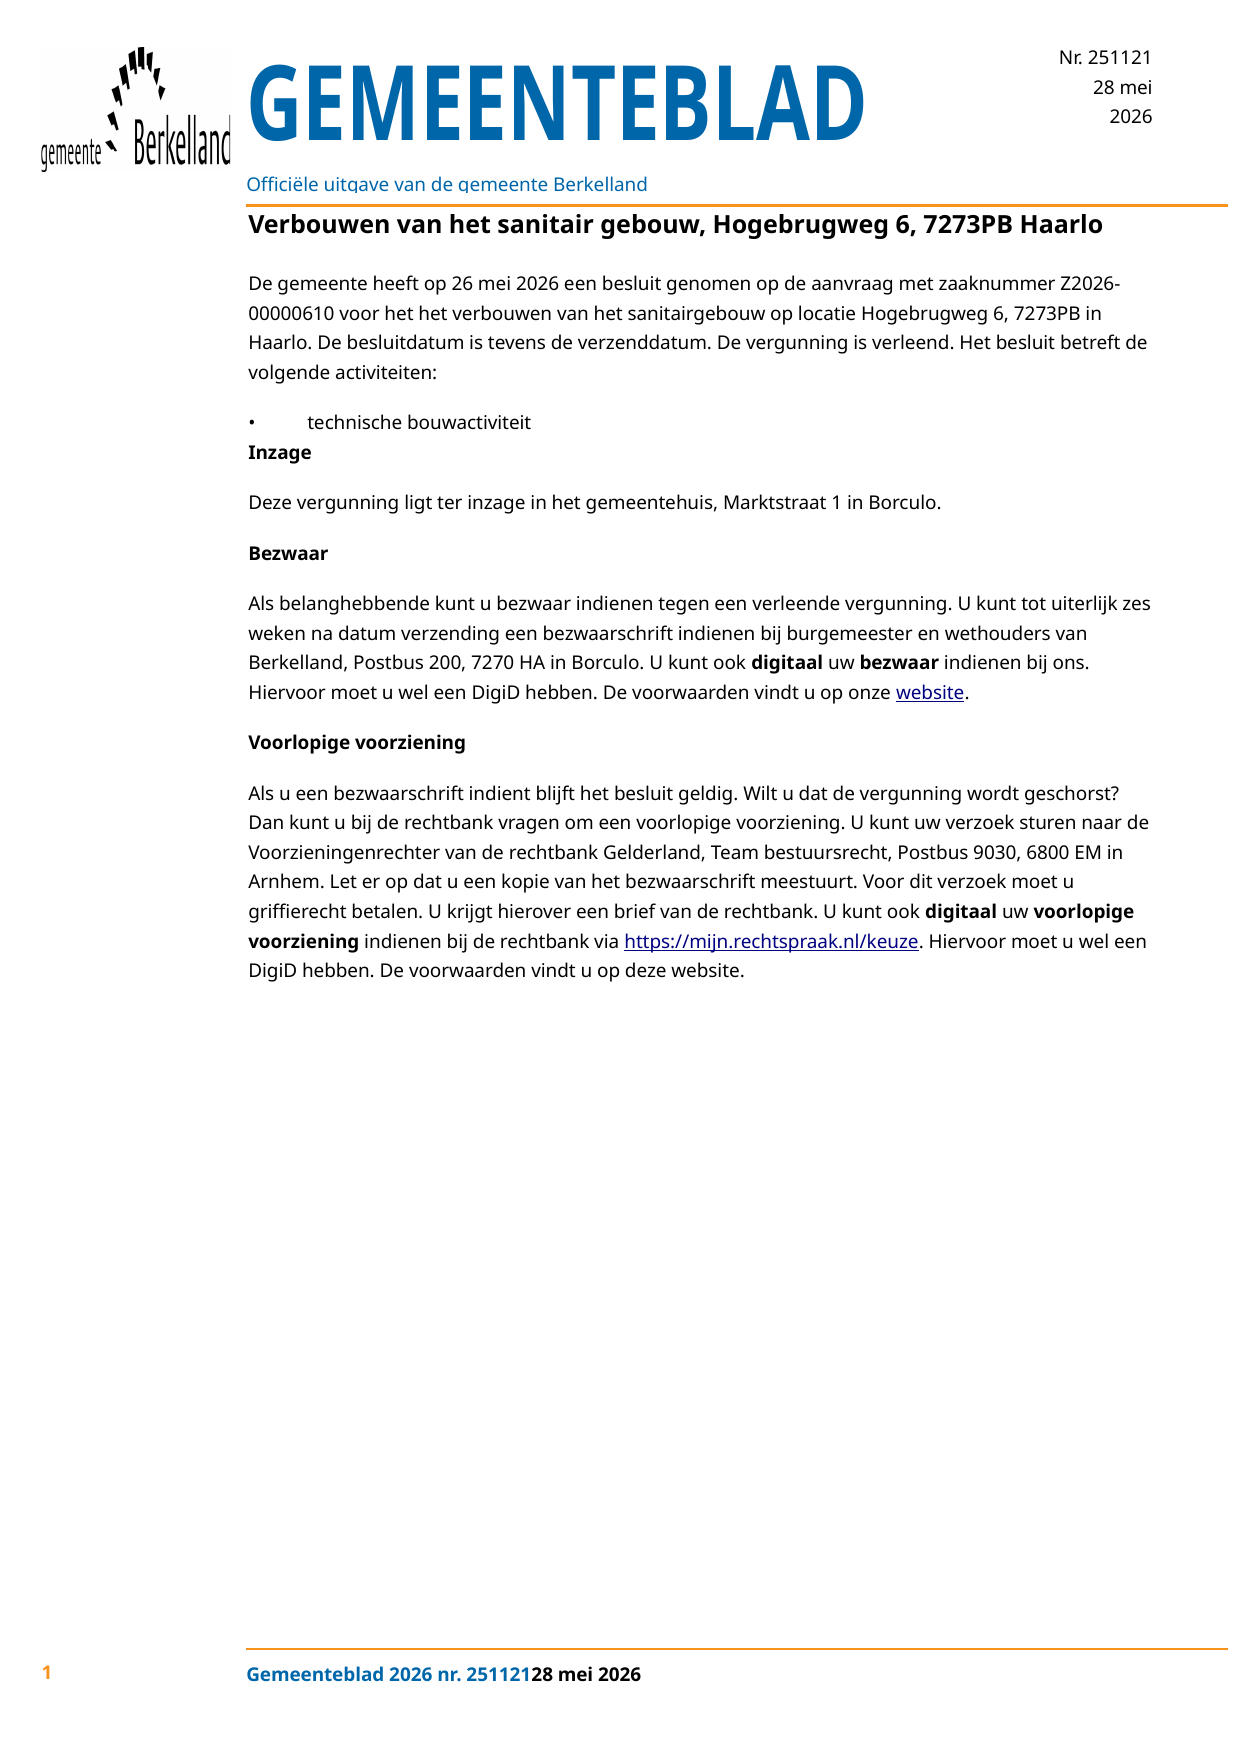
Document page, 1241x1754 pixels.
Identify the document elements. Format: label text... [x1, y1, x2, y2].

list technische bouwactiviteit [248, 409, 1152, 435]
text De gemeente heeft op 26 mei 2026 een besluit genomen op de aanvraag met zaaknummer Z2026-00000610 voor het het verbouwen van het sanitairgebouw op locatie Hogebrugweg 6, 7273PB in Haarlo. De besluitdatum is tevens de verzenddatum. De vergunning is verleend. Het besluit betreft de volgende activiteiten: [248, 270, 1152, 385]
text Als u een bezwaarschrift indient blijft het besluit geldig. Wilt u dat de vergunning wordt geschorst? Dan kunt u bij de rechtbank vragen om een voorlopige voorziening. U kunt uw verzoek sturen naar de Voorzieningenrechter van de rechtbank Gelderland, Team bestuursrecht, Postbus 9030, 6800 EM in Arnhem. Let er op dat u een kopie van het bezwaarschrift meestuurt. Voor dit verzoek moet u griffierecht betalen. U krijgt hierover een brief van de rechtbank. U kunt ook digitaal uw voorlopige voorziening indienen bij de rechtbank via https://mijn.rechtspraak.nl/keuze. Hiervoor moet u wel een DigiD hebben. De voorwaarden vindt u op deze website. [248, 780, 1152, 983]
text Inzage [248, 439, 1152, 465]
picture [41, 47, 231, 172]
text Als belanghebbende kunt u bezwaar indienen tegen een verleende vergunning. U kunt tot uiterlijk zes weken na datum verzending een bezwaarschrift indienen bij burgemeester en wethouders van Berkelland, Postbus 200, 7270 HA in Borculo. U kunt ook digitaal uw bezwaar indienen bij ons. Hiervoor moet u wel een DigiD hebben. De voorwaarden vindt u op onze website. [248, 590, 1152, 705]
text Bezwaar [248, 540, 1152, 566]
text Deze vergunning ligt ter inzage in het gemeentehuis, Marktstraat 1 in Borculo. [248, 489, 1152, 515]
text Verbouwen van het sanitair gebouw, Hogebrugweg 6, 7273PB Haarlo [248, 207, 1152, 241]
text Voorlopige voorziening [248, 729, 1152, 755]
